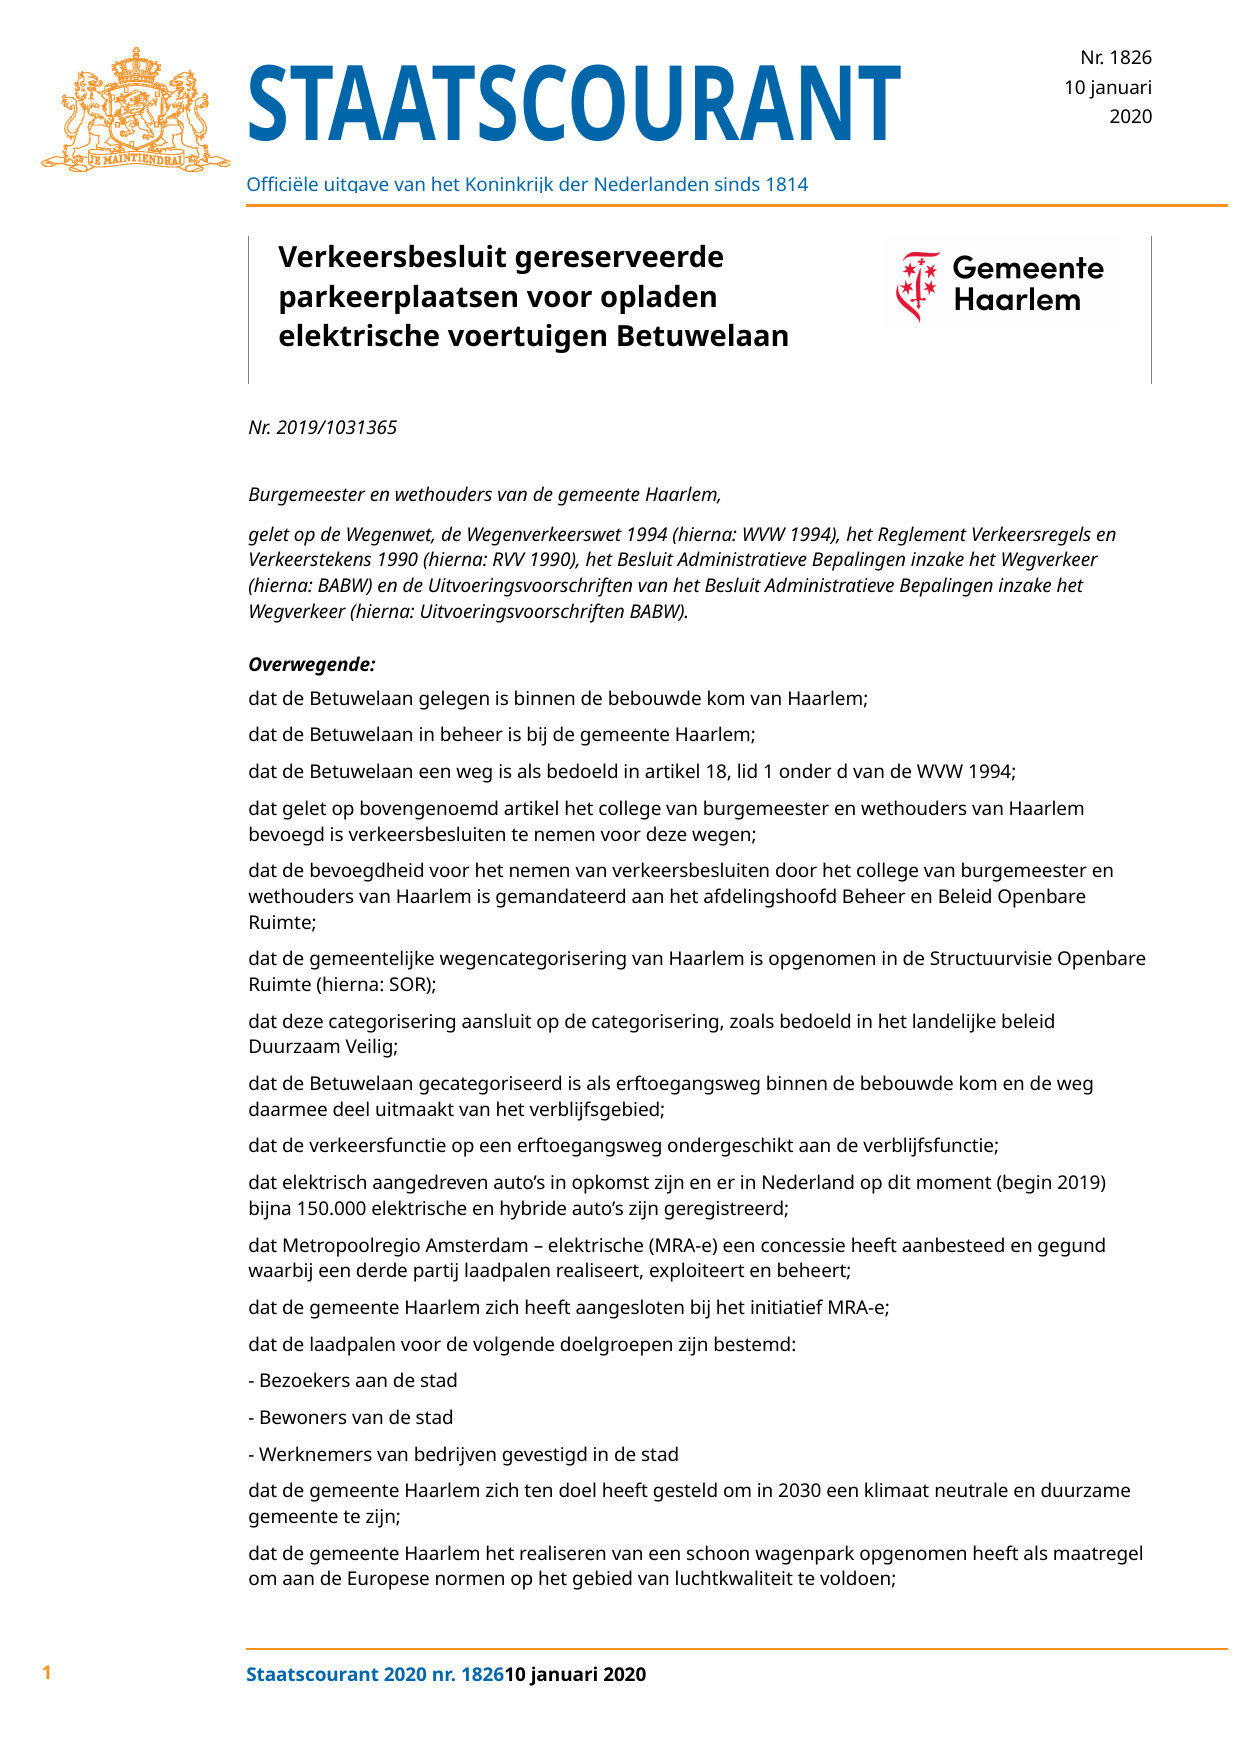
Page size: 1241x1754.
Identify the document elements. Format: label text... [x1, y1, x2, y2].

text dat de Betuwelaan in beheer is bij de gemeente Haarlem; [248, 722, 1152, 747]
text dat de bevoegdheid voor het nemen van verkeersbesluiten door het college van burgemeester en wethouders van Haarlem is gemandateerd aan het afdelingshoofd Beheer en Beleid Openbare Ruimte; [248, 857, 1152, 934]
text dat de Betuwelaan gecategoriseerd is als erftoegangsweg binnen de bebouwde kom en de weg daarmee deel uitmaakt van het verblijfsgebied; [248, 1070, 1152, 1122]
text dat de gemeentelijke wegencategorisering van Haarlem is opgenomen in de Structuurvisie Openbare Ruimte (hierna: SOR); [248, 946, 1152, 997]
text dat de gemeente Haarlem zich ten doel heeft gesteld om in 2030 een klimaat neutrale en duurzame gemeente te zijn; [248, 1477, 1152, 1529]
text - Werknemers van bedrijven gevestigd in de stad [248, 1441, 1152, 1467]
text dat gelet op bovengenoemd artikel het college van burgemeester en wethouders van Haarlem bevoegd is verkeersbesluiten te nemen voor deze wegen; [248, 795, 1152, 846]
text dat Metropoolregio Amsterdam – elektrische (MRA-e) een concessie heeft aanbesteed en gegund waarbij een derde partij laadpalen realiseert, exploiteert en beheert; [248, 1232, 1152, 1283]
text Nr. 2019/1031365 [248, 414, 1152, 440]
text - Bezoekers aan de stad [248, 1367, 1152, 1393]
text dat de gemeente Haarlem het realiseren van een schoon wagenpark opgenomen heeft als maatregel om aan de Europese normen op het gebied van luchtkwaliteit te voldoen; [248, 1540, 1152, 1591]
text Overwegende: [248, 651, 1152, 677]
picture [41, 47, 231, 172]
text dat de Betuwelaan gelegen is binnen de bebouwde kom van Haarlem; [248, 685, 1152, 711]
text - Bewoners van de stad [248, 1404, 1152, 1430]
text gelet op de Wegenwet, de Wegenverkeerswet 1994 (hierna: WVW 1994), het Reglement Verkeersregels en Verkeerstekens 1990 (hierna: RVV 1990), het Besluit Administratieve Bepalingen inzake het Wegverkeer (hierna: BABW) en de Uitvoeringsvoorschriften van het Besluit Administratieve Bepalingen inzake het Wegverkeer (hierna: Uitvoeringsvoorschriften BABW). [248, 521, 1152, 624]
table_header [850, 236, 1151, 384]
picture [882, 236, 1119, 331]
text dat elektrisch aangedreven auto’s in opkomst zijn en er in Nederland op dit moment (begin 2019) bijna 150.000 elektrische en hybride auto’s zijn geregistreerd; [248, 1169, 1152, 1221]
text dat de laadpalen voor de volgende doelgroepen zijn bestemd: [248, 1331, 1152, 1357]
text dat deze categorisering aansluit op de categorisering, zoals bedoeld in het landelijke beleid Duurzaam Veilig; [248, 1008, 1152, 1059]
text dat de verkeersfunctie op een erftoegangsweg ondergeschikt aan de verblijfsfunctie; [248, 1133, 1152, 1158]
table_header Verkeersbesluit gereserveerde parkeerplaatsen voor opladen elektrische voertuigen Betuwelaan [249, 236, 850, 384]
text Burgemeester en wethouders van de gemeente Haarlem, [248, 482, 1152, 507]
text dat de gemeente Haarlem zich heeft aangesloten bij het initiatief MRA-e; [248, 1294, 1152, 1320]
text dat de Betuwelaan een weg is als bedoeld in artikel 18, lid 1 onder d van de WVW 1994; [248, 758, 1152, 784]
